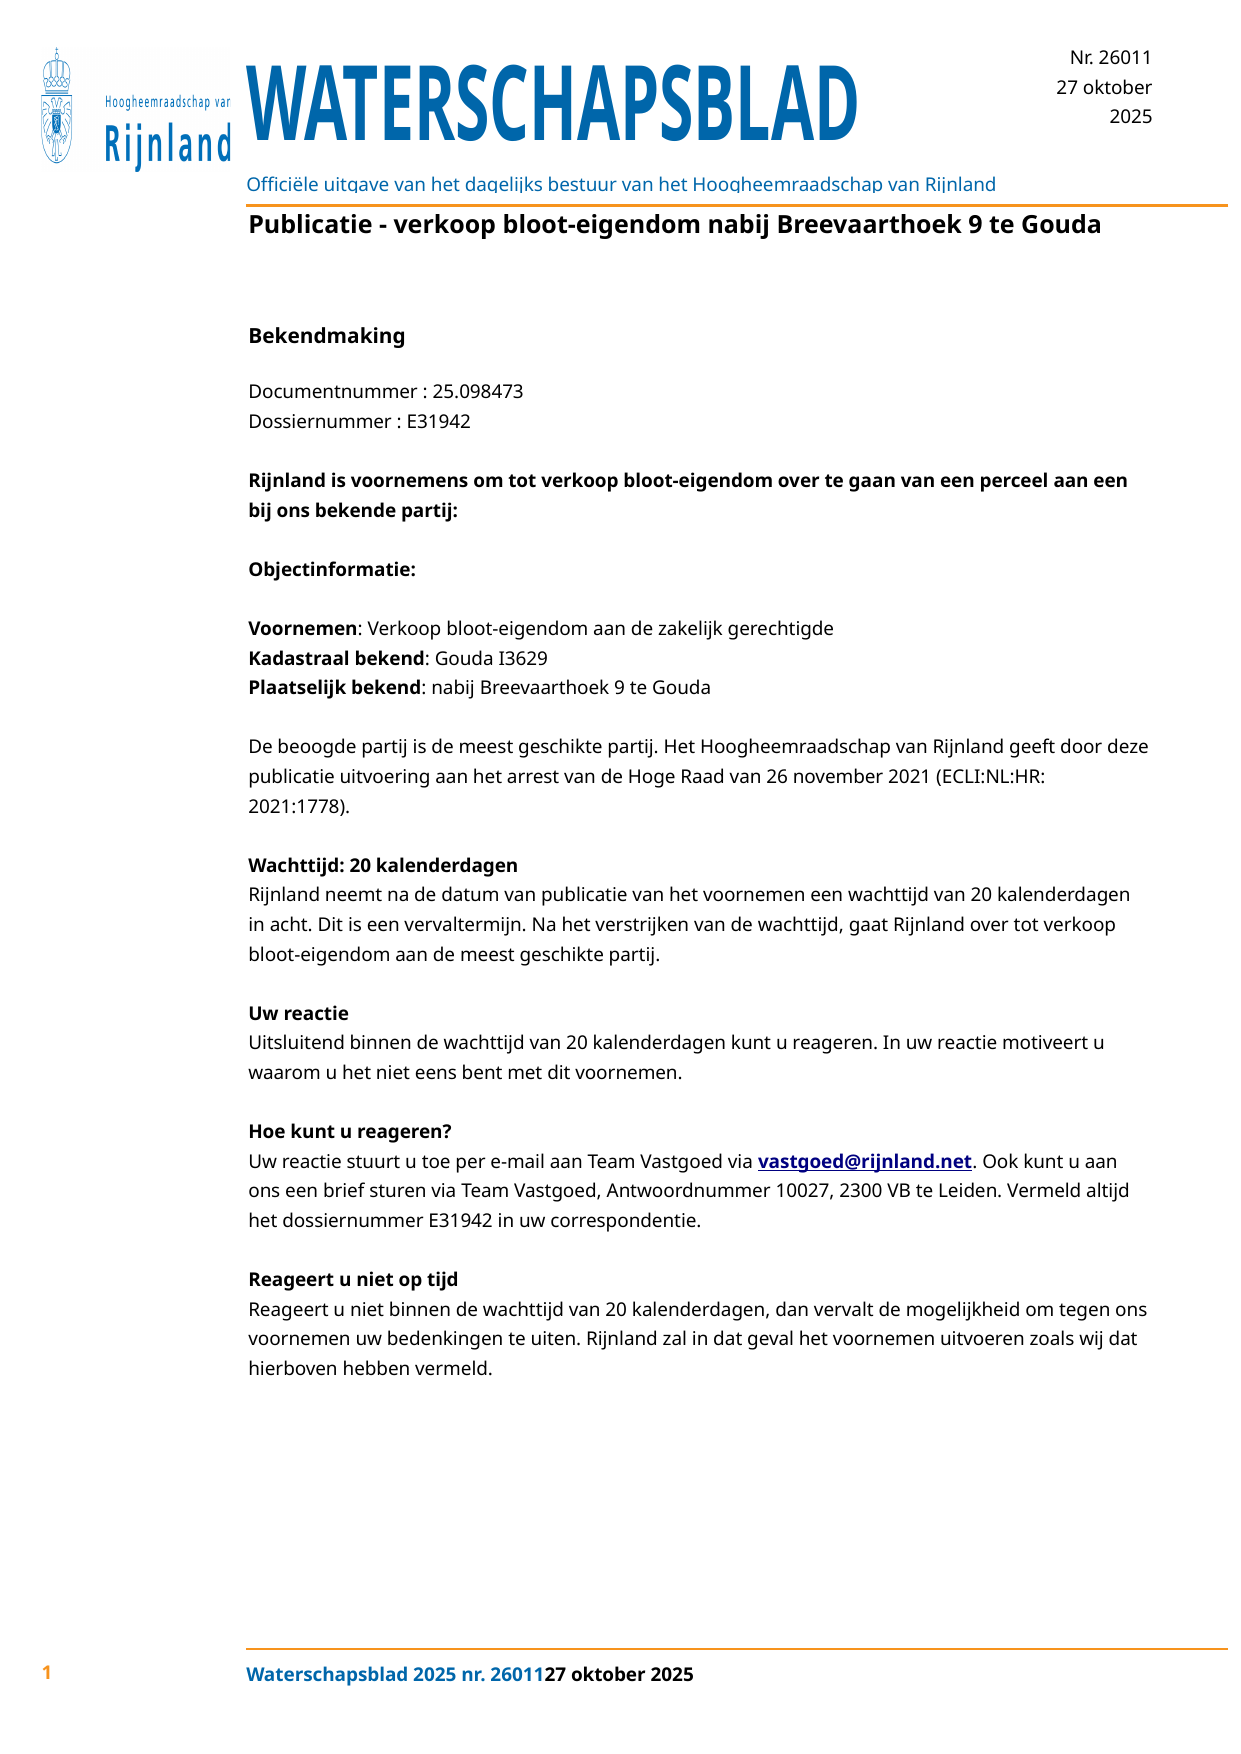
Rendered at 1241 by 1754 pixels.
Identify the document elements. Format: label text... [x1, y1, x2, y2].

text Uw reactie [248, 1000, 1152, 1026]
text Wachttijd: 20 kalenderdagen [248, 852, 1152, 878]
text Uitsluitend binnen de wachttijd van 20 kalenderdagen kunt u reageren. In uw reactie motiveert u waarom u het niet eens bent met dit voornemen. [248, 1029, 1152, 1085]
text Uw reactie stuurt u toe per e-mail aan Team Vastgoed via vastgoed@rijnland.net. Ook kunt u aan ons een brief sturen via Team Vastgoed, Antwoordnummer 10027, 2300 VB te Leiden. Vermeld altijd het dossiernummer E31942 in uw correspondentie. [248, 1148, 1152, 1233]
text Reageert u niet binnen de wachttijd van 20 kalenderdagen, dan vervalt de mogelijkheid om tegen ons voornemen uw bedenkingen te uiten. Rijnland zal in dat geval het voornemen uitvoeren zoals wij dat hierboven hebben vermeld. [248, 1296, 1152, 1381]
text Objectinformatie: [248, 556, 1152, 582]
text Voornemen: Verkoop bloot-eigendom aan de zakelijk gerechtigde [248, 615, 1152, 641]
text Hoe kunt u reageren? [248, 1118, 1152, 1144]
text Rijnland is voornemens om tot verkoop bloot-eigendom over te gaan van een perceel aan een bij ons bekende partij: [248, 467, 1152, 523]
text Plaatselijk bekend: nabij Breevaarthoek 9 te Gouda [248, 674, 1152, 700]
text Documentnummer : 25.098473 [248, 379, 1152, 404]
text Publicatie - verkoop bloot-eigendom nabij Breevaarthoek 9 te Gouda [248, 207, 1152, 241]
text Reageert u niet op tijd [248, 1266, 1152, 1292]
text Bekendmaking [248, 321, 1152, 349]
text De beoogde partij is de meest geschikte partij. Het Hoogheemraadschap van Rijnland geeft door deze publicatie uitvoering aan het arrest van de Hoge Raad van 26 november 2021 (ECLI:NL:HR: 2021:1778). [248, 734, 1152, 819]
text Rijnland neemt na de datum van publicatie van het voornemen een wachttijd van 20 kalenderdagen in acht. Dit is een vervaltermijn. Na het verstrijken van de wachttijd, gaat Rijnland over tot verkoop bloot-eigendom aan de meest geschikte partij. [248, 882, 1152, 967]
picture [41, 47, 231, 172]
text Dossiernummer : E31942 [248, 408, 1152, 434]
text Kadastraal bekend: Gouda I3629 [248, 645, 1152, 671]
